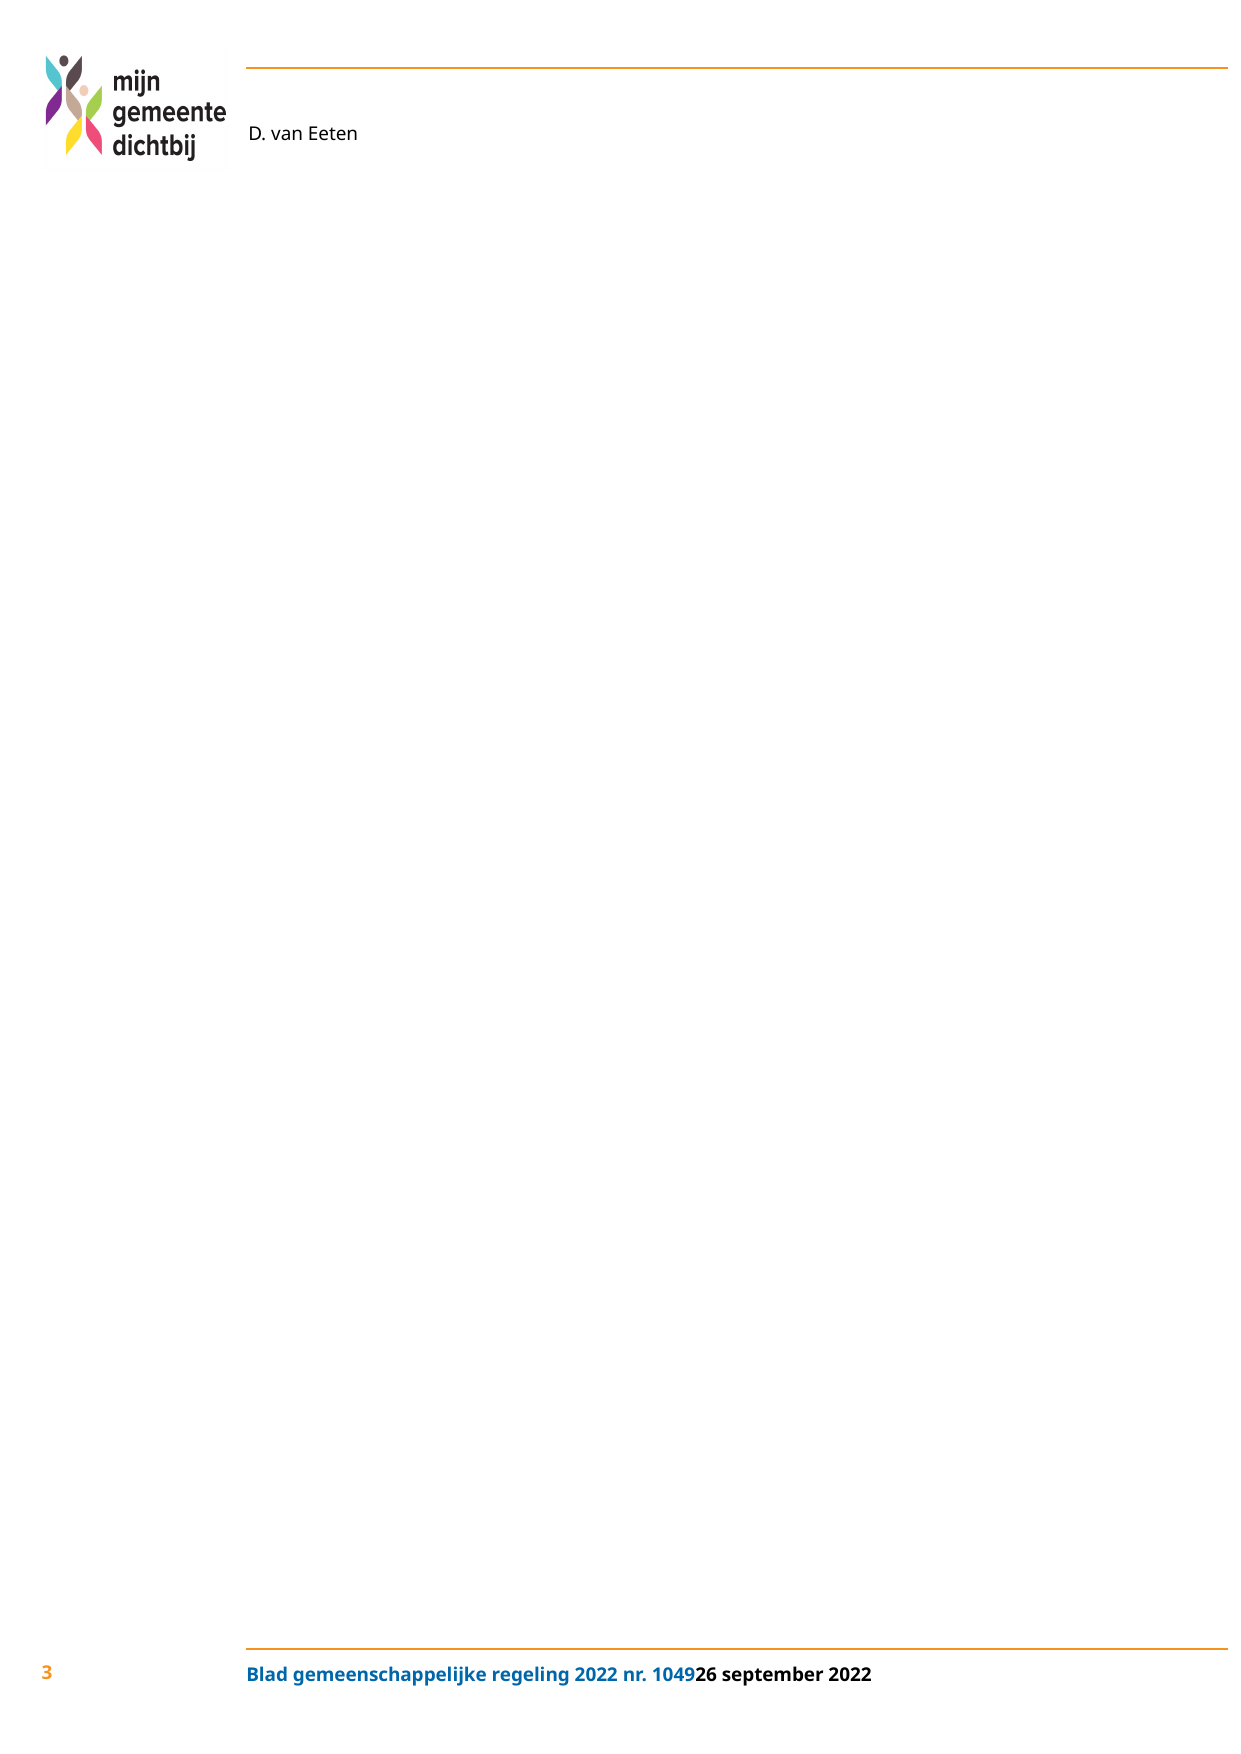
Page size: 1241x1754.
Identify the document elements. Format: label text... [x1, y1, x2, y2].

picture [41, 47, 231, 172]
text D. van Eeten [248, 121, 1152, 146]
